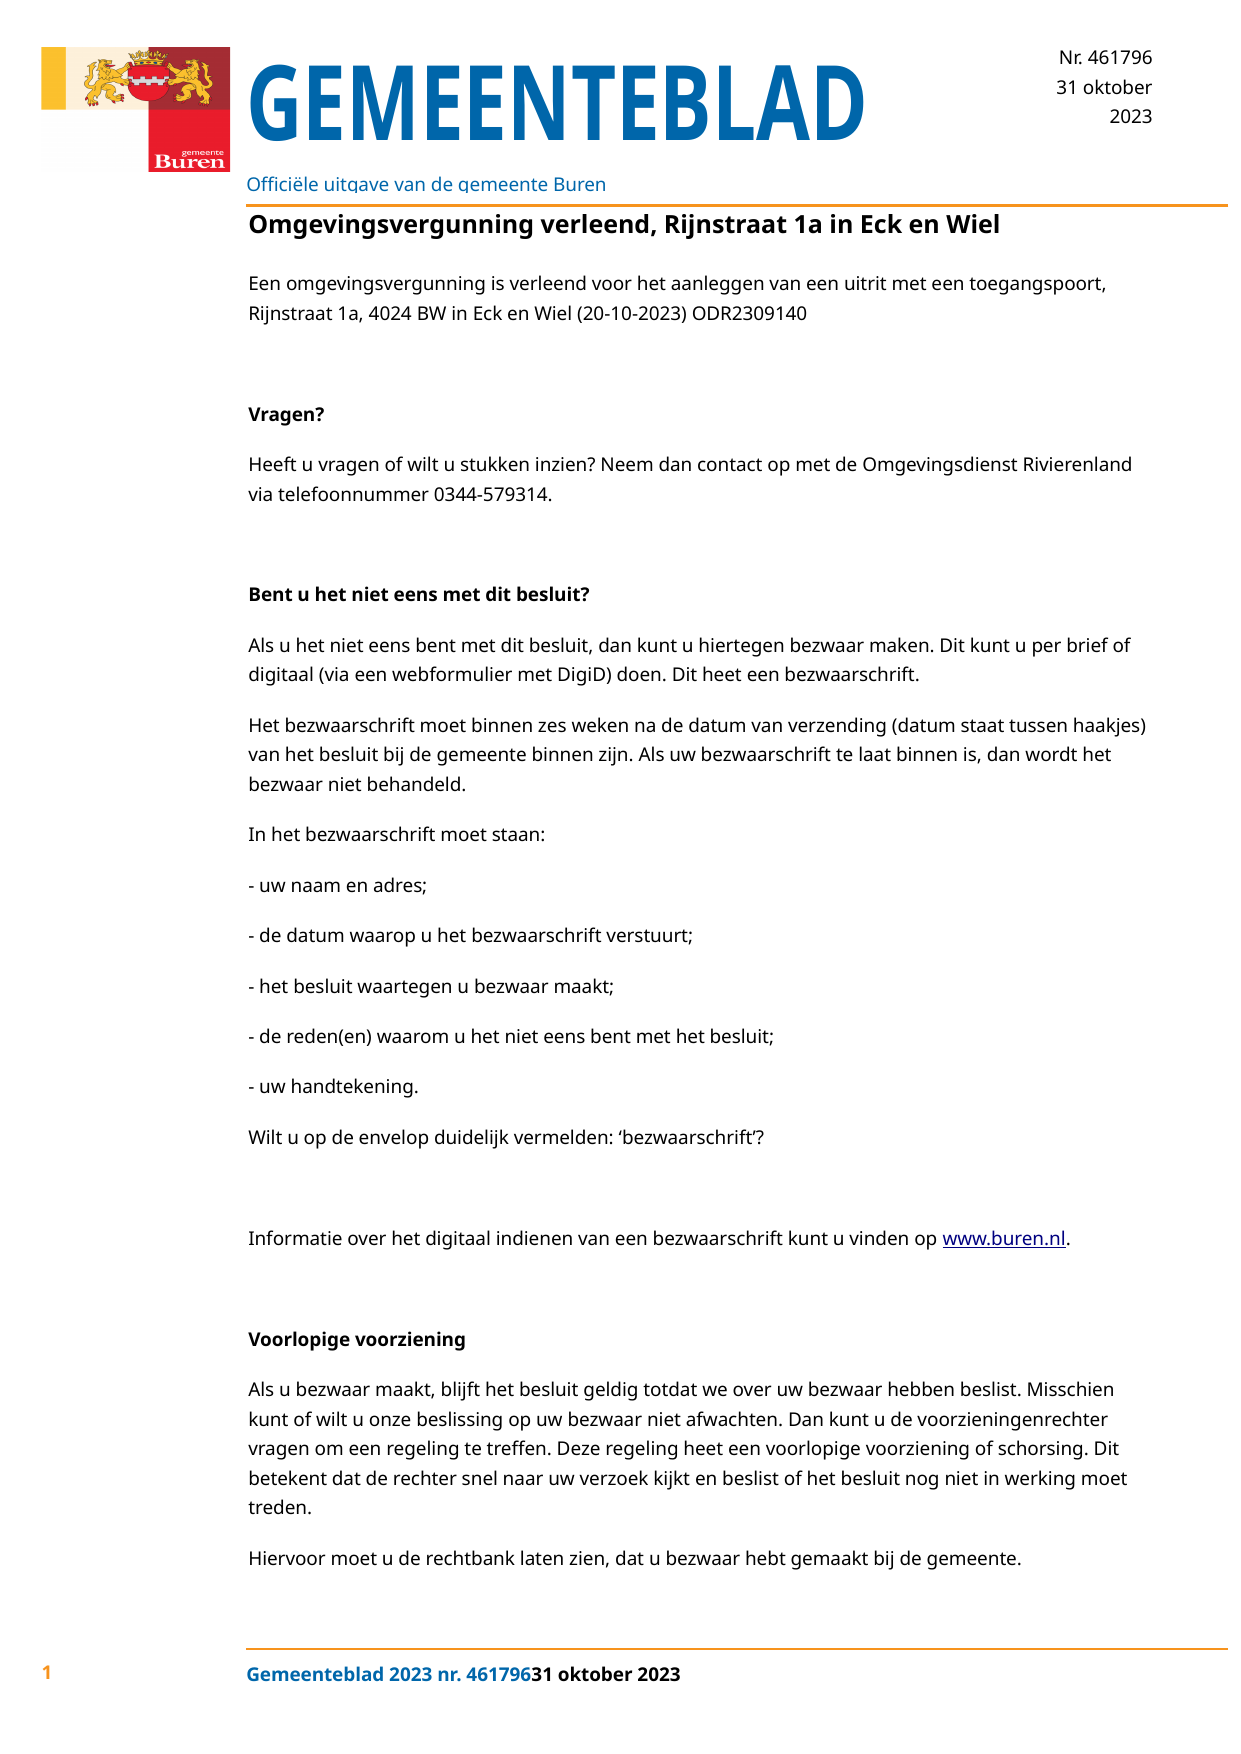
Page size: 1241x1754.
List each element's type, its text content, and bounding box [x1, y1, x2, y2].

text Informatie over het digitaal indienen van een bezwaarschrift kunt u vinden op www.buren.nl. [248, 1225, 1152, 1251]
text Het bezwaarschrift moet binnen zes weken na de datum van verzending (datum staat tussen haakjes) van het besluit bij de gemeente binnen zijn. Als uw bezwaarschrift te laat binnen is, dan wordt het bezwaar niet behandeld. [248, 712, 1152, 797]
text Vragen? [248, 401, 1152, 426]
text Bent u het niet eens met dit besluit? [248, 582, 1152, 607]
text Een omgevingsvergunning is verleend voor het aanleggen van een uitrit met een toegangspoort, Rijnstraat 1a, 4024 BW in Eck en Wiel (20-10-2023) ODR2309140 [248, 270, 1152, 326]
text Als u het niet eens bent met dit besluit, dan kunt u hiertegen bezwaar maken. Dit kunt u per brief of digitaal (via een webformulier met DigiD) doen. Dit heet een bezwaarschrift. [248, 632, 1152, 687]
text - de reden(en) waarom u het niet eens bent met het besluit; [248, 1023, 1152, 1049]
picture [41, 47, 231, 172]
text - uw handtekening. [248, 1074, 1152, 1099]
text - uw naam en adres; [248, 872, 1152, 898]
text Wilt u op de envelop duidelijk vermelden: ‘bezwaarschrift’? [248, 1124, 1152, 1150]
text Als u bezwaar maakt, blijft het besluit geldig totdat we over uw bezwaar hebben beslist. Misschien kunt of wilt u onze beslissing op uw bezwaar niet afwachten. Dan kunt u de voorzieningenrechter vragen om een regeling te treffen. Deze regeling heet een voorlopige voorziening of schorsing. Dit betekent dat de rechter snel naar uw verzoek kijkt en beslist of het besluit nog niet in werking moet treden. [248, 1376, 1152, 1520]
text - de datum waarop u het bezwaarschrift verstuurt; [248, 922, 1152, 948]
text Heeft u vragen of wilt u stukken inzien? Neem dan contact op met de Omgevingsdienst Rivierenland via telefoonnummer 0344-579314. [248, 451, 1152, 506]
text Hiervoor moet u de rechtbank laten zien, dat u bezwaar hebt gemaakt bij de gemeente. [248, 1545, 1152, 1571]
text Omgevingsvergunning verleend, Rijnstraat 1a in Eck en Wiel [248, 207, 1152, 241]
text - het besluit waartegen u bezwaar maakt; [248, 973, 1152, 998]
text In het bezwaarschrift moet staan: [248, 822, 1152, 847]
text Voorlopige voorziening [248, 1326, 1152, 1351]
